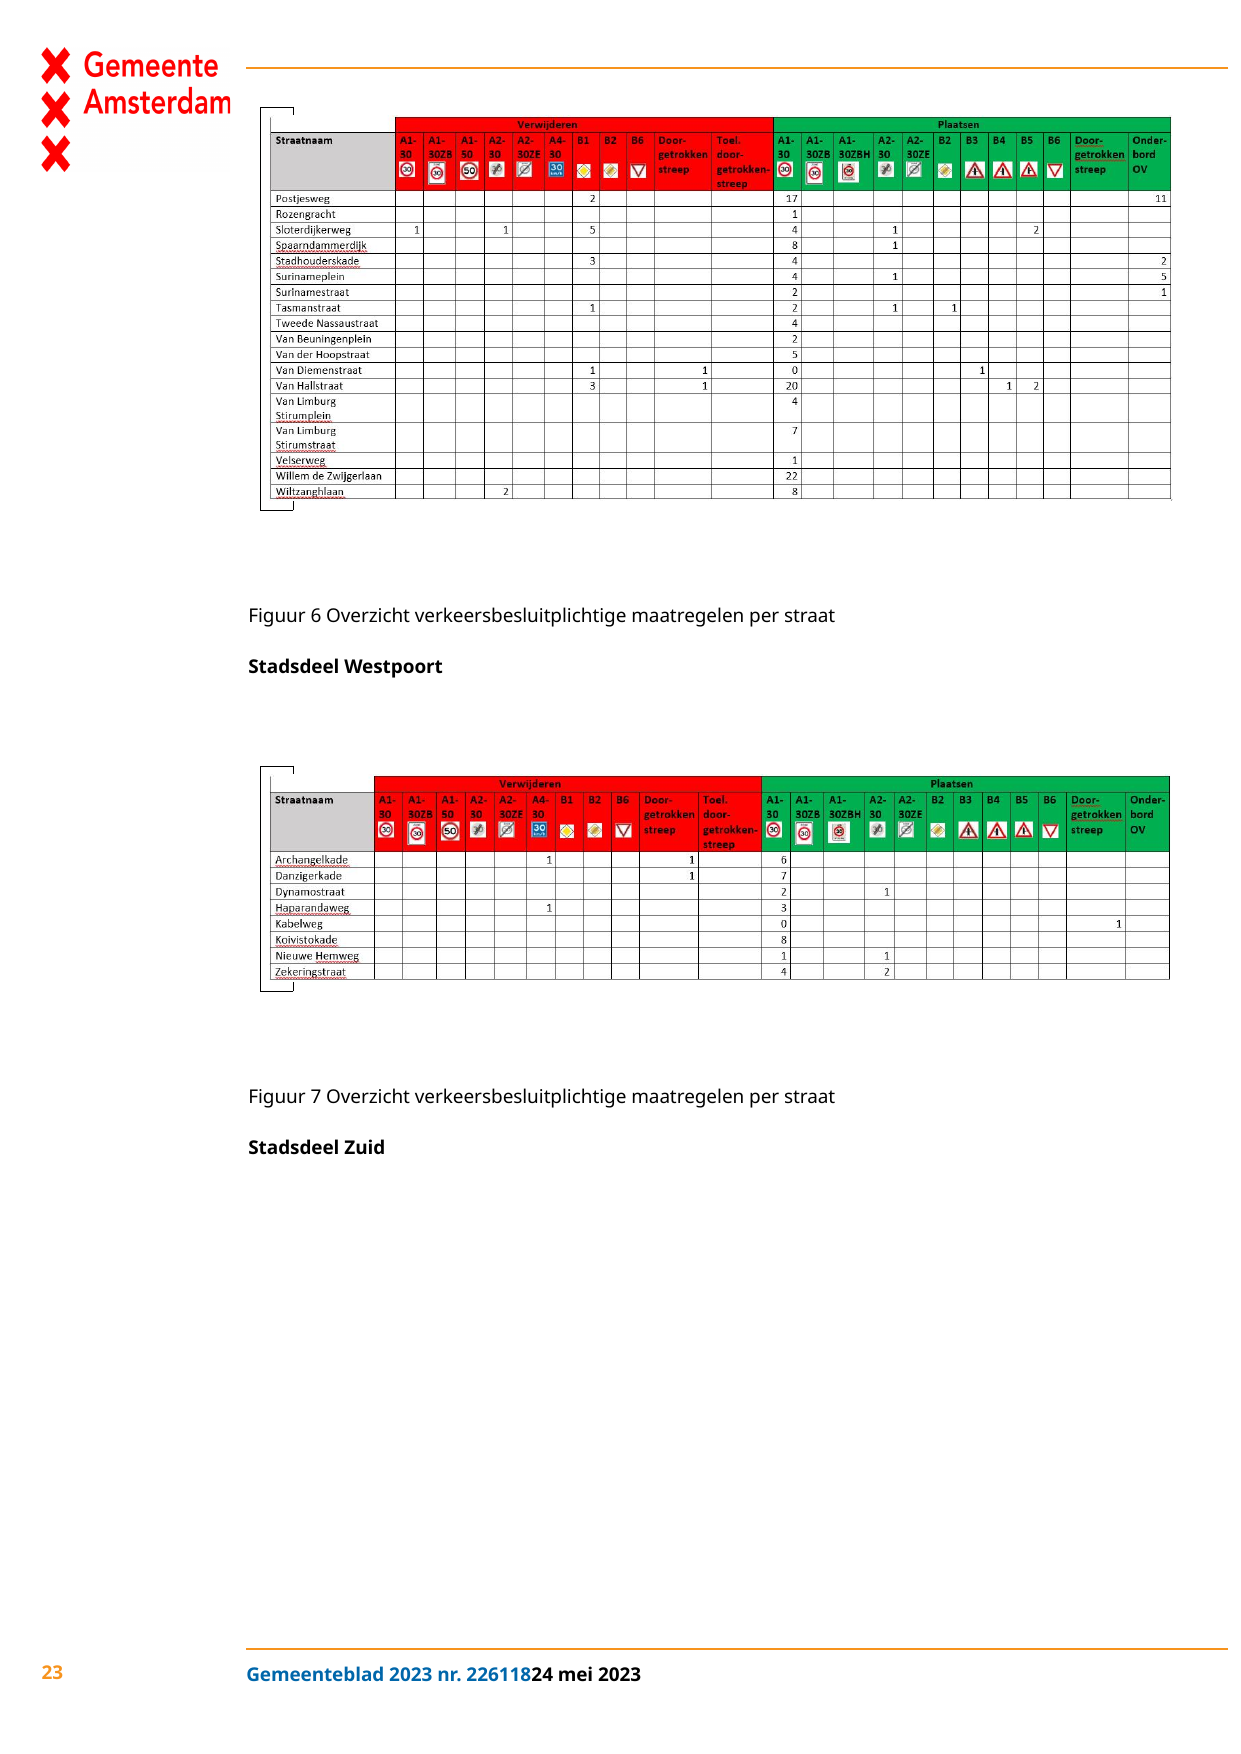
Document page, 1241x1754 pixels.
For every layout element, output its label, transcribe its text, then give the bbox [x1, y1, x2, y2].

picture [268, 115, 1173, 501]
picture [268, 774, 1173, 982]
text Figuur 6 Overzicht verkeersbesluitplichtige maatregelen per straat [248, 602, 1152, 628]
text Stadsdeel Westpoort [248, 653, 1152, 679]
text Figuur 7 Overzicht verkeersbesluitplichtige maatregelen per straat [248, 1083, 1152, 1109]
picture [41, 47, 231, 172]
text Stadsdeel Zuid [248, 1134, 1152, 1160]
